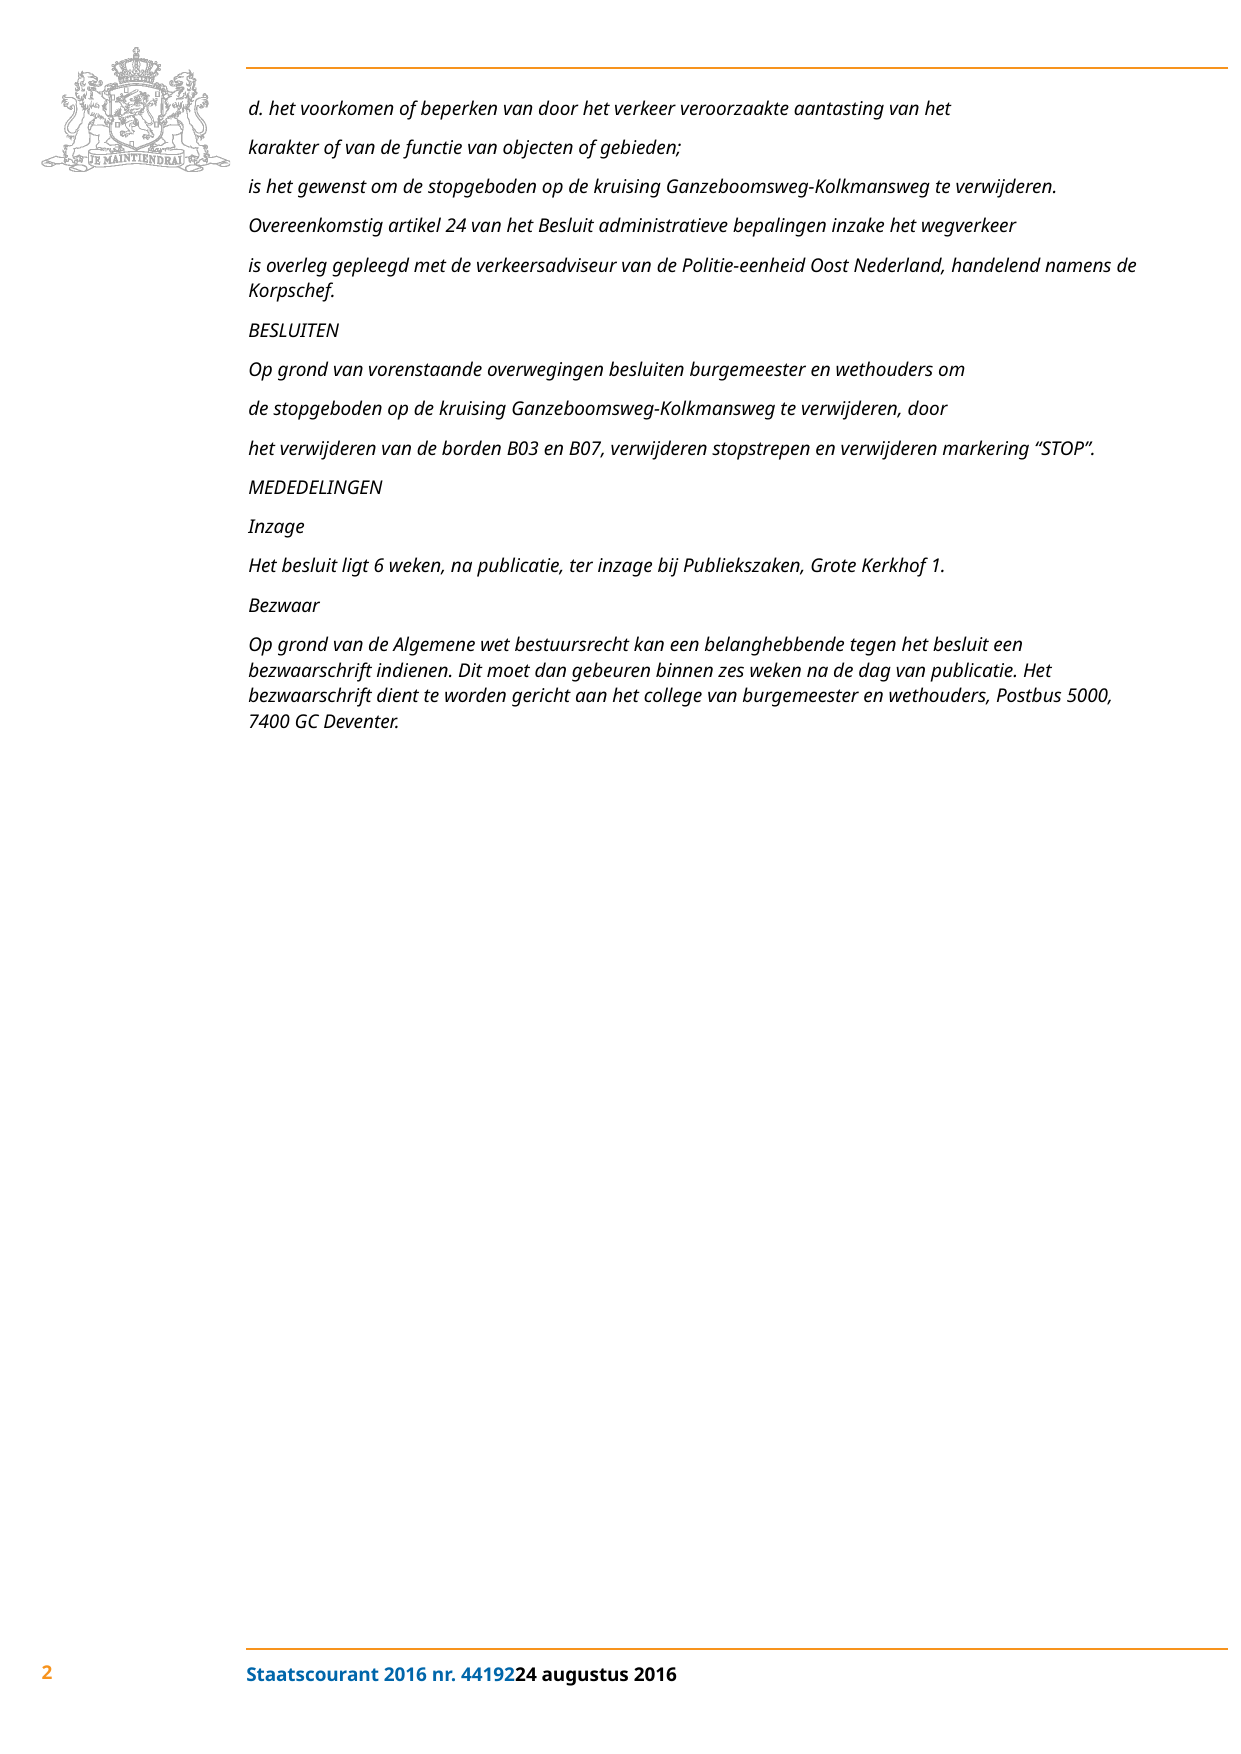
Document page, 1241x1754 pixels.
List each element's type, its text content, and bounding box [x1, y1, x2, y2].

text d. het voorkomen of beperken van door het verkeer veroorzaakte aantasting van het [248, 95, 1152, 121]
text karakter of van de functie van objecten of gebieden; [248, 134, 1152, 160]
text MEDEDELINGEN [248, 474, 1152, 500]
picture [41, 47, 231, 172]
text Op grond van de Algemene wet bestuursrecht kan een belanghebbende tegen het besluit een bezwaarschrift indienen. Dit moet dan gebeuren binnen zes weken na de dag van publicatie. Het bezwaarschrift dient te worden gericht aan het college van burgemeester en wethouders, Postbus 5000, 7400 GC Deventer. [248, 631, 1152, 734]
text Bezwaar [248, 592, 1152, 617]
text het verwijderen van de borden B03 en B07, verwijderen stopstrepen en verwijderen markering “STOP”. [248, 435, 1152, 460]
text Overeenkomstig artikel 24 van het Besluit administratieve bepalingen inzake het wegverkeer [248, 213, 1152, 238]
text BESLUITEN [248, 317, 1152, 343]
text Het besluit ligt 6 weken, na publicatie, ter inzage bij Publiekszaken, Grote Kerkhof 1. [248, 552, 1152, 578]
text is overleg gepleegd met de verkeersadviseur van de Politie-eenheid Oost Nederland, handelend namens de Korpschef. [248, 252, 1152, 303]
text is het gewenst om de stopgeboden op de kruising Ganzeboomsweg-Kolkmansweg te verwijderen. [248, 173, 1152, 199]
text Op grond van vorenstaande overwegingen besluiten burgemeester en wethouders om [248, 356, 1152, 382]
text Inzage [248, 513, 1152, 539]
text de stopgeboden op de kruising Ganzeboomsweg-Kolkmansweg te verwijderen, door [248, 395, 1152, 421]
